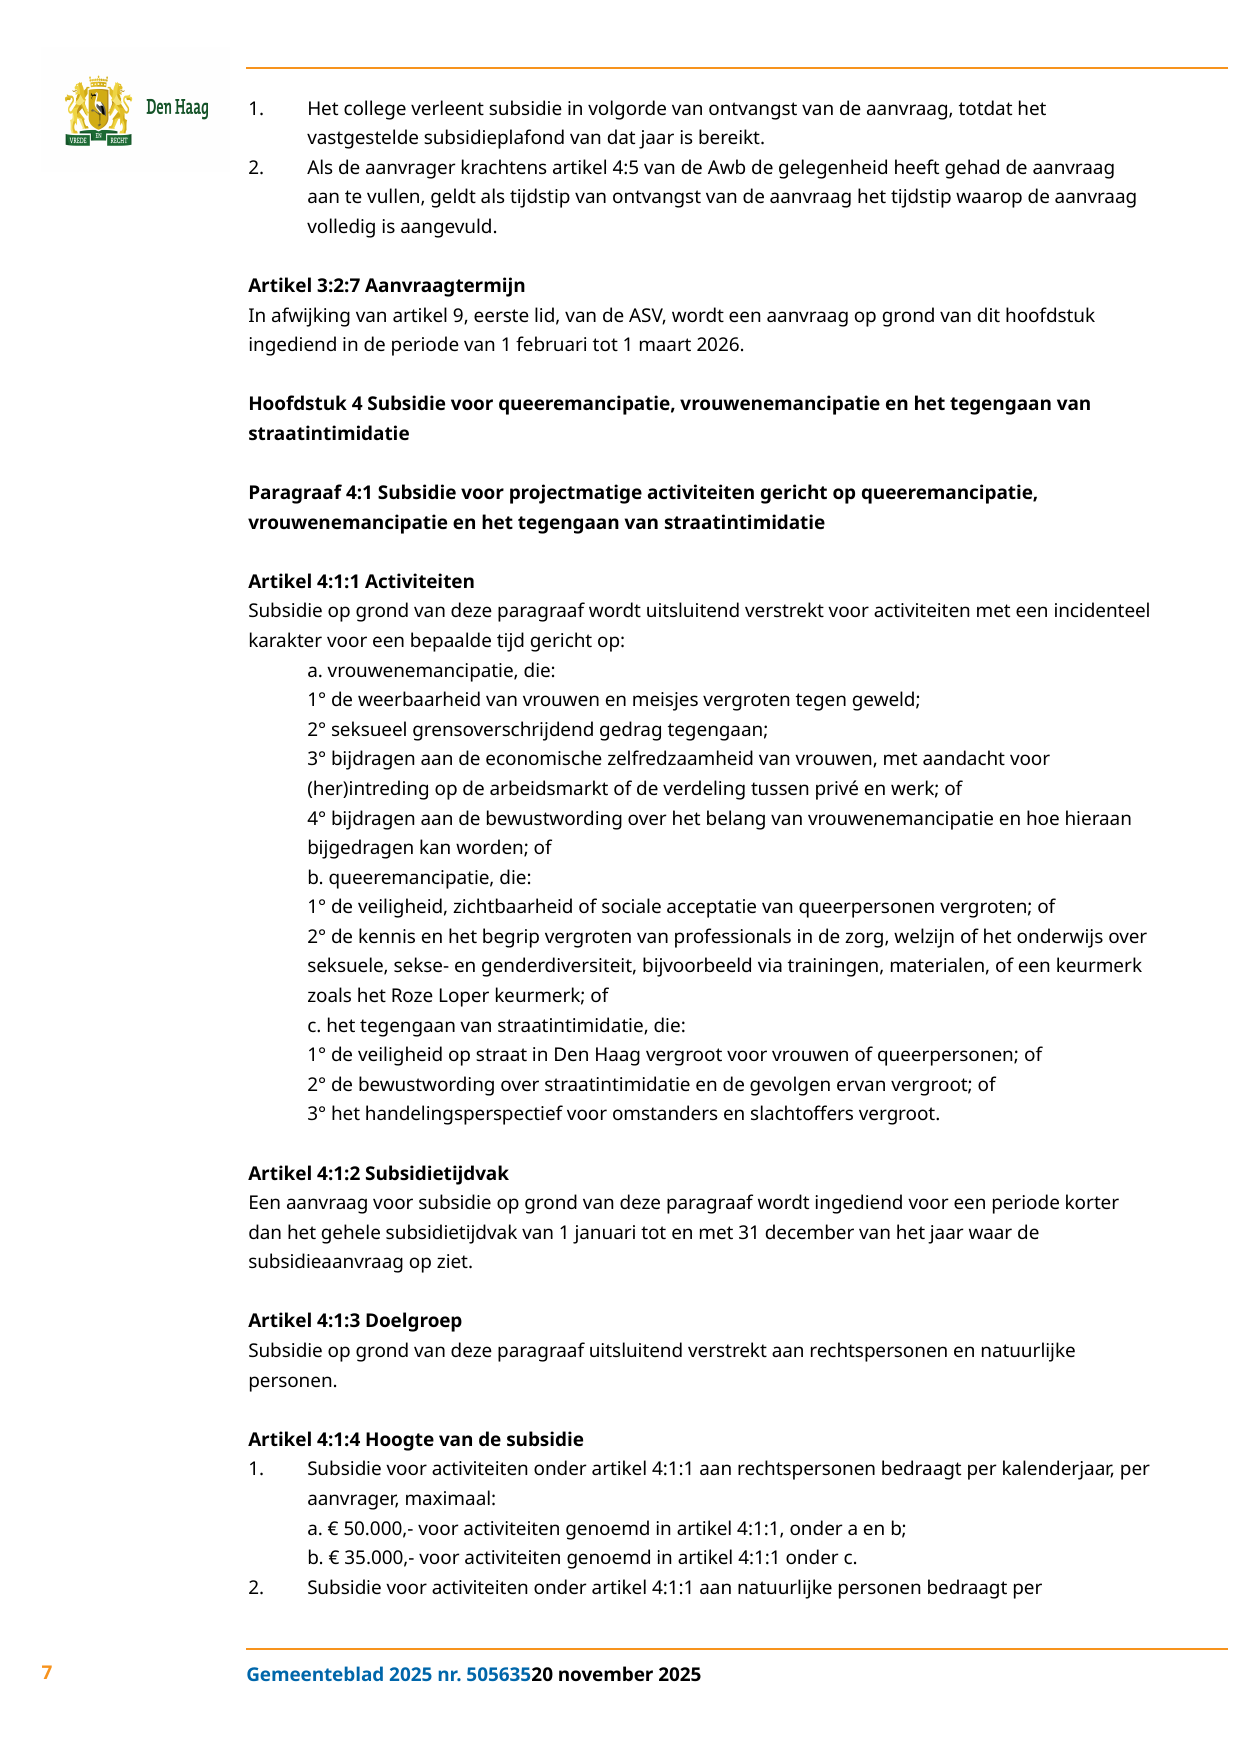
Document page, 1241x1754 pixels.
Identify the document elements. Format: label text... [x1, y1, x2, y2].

text Een aanvraag voor subsidie op grond van deze paragraaf wordt ingediend voor een periode korter dan het gehele subsidietijdvak van 1 januari tot en met 31 december van het jaar waar de subsidieaanvraag op ziet. [248, 1189, 1152, 1274]
list a. vrouwenemancipatie, die: [248, 657, 1152, 683]
text Subsidie op grond van deze paragraaf uitsluitend verstrekt aan rechtspersonen en natuurlijke personen. [248, 1337, 1152, 1393]
text Hoofdstuk 4 Subsidie voor queeremancipatie, vrouwenemancipatie en het tegengaan van straatintimidatie [248, 391, 1152, 446]
list Subsidie voor activiteiten onder artikel 4:1:1 aan natuurlijke personen bedraagt per [248, 1574, 1152, 1600]
list b. queeremancipatie, die: [248, 864, 1152, 890]
list 4° bijdragen aan de bewustwording over het belang van vrouwenemancipatie en hoe hieraan bijgedragen kan worden; of [248, 805, 1152, 860]
list 2° de bewustwording over straatintimidatie en de gevolgen ervan vergroot; of [248, 1071, 1152, 1097]
list Het college verleent subsidie in volgorde van ontvangst van de aanvraag, totdat het vastgestelde subsidieplafond van dat jaar is bereikt. [248, 95, 1152, 150]
list 2° de kennis en het begrip vergroten van professionals in de zorg, welzijn of het onderwijs over seksuele, sekse- en genderdiversiteit, bijvoorbeeld via trainingen, materialen, of een keurmerk zoals het Roze Loper keurmerk; of [248, 923, 1152, 1008]
list 3° bijdragen aan de economische zelfredzaamheid van vrouwen, met aandacht voor (her)intreding op de arbeidsmarkt of de verdeling tussen privé en werk; of [248, 746, 1152, 801]
text Artikel 4:1:1 Activiteiten [248, 568, 1152, 594]
text In afwijking van artikel 9, eerste lid, van de ASV, wordt een aanvraag op grond van dit hoofdstuk ingediend in de periode van 1 februari tot 1 maart 2026. [248, 302, 1152, 357]
list Als de aanvrager krachtens artikel 4:5 van de Awb de gelegenheid heeft gehad de aanvraag aan te vullen, geldt als tijdstip van ontvangst van de aanvraag het tijdstip waarop de aanvraag volledig is aangevuld. [248, 154, 1152, 239]
text Paragraaf 4:1 Subsidie voor projectmatige activiteiten gericht op queeremancipatie, vrouwenemancipatie en het tegengaan van straatintimidatie [248, 479, 1152, 535]
list a. € 50.000,- voor activiteiten genoemd in artikel 4:1:1, onder a en b; [248, 1515, 1152, 1541]
text Subsidie op grond van deze paragraaf wordt uitsluitend verstrekt voor activiteiten met een incidenteel karakter voor een bepaalde tijd gericht op: [248, 598, 1152, 653]
list 1° de veiligheid, zichtbaarheid of sociale acceptatie van queerpersonen vergroten; of [248, 893, 1152, 919]
text Artikel 4:1:3 Doelgroep [248, 1308, 1152, 1333]
list 3° het handelingsperspectief voor omstanders en slachtoffers vergroot. [248, 1101, 1152, 1126]
picture [41, 47, 231, 172]
list b. € 35.000,- voor activiteiten genoemd in artikel 4:1:1 onder c. [248, 1544, 1152, 1570]
text Artikel 3:2:7 Aanvraagtermijn [248, 272, 1152, 298]
list c. het tegengaan van straatintimidatie, die: [248, 1012, 1152, 1038]
list 1° de weerbaarheid van vrouwen en meisjes vergroten tegen geweld; [248, 686, 1152, 712]
list 1° de veiligheid op straat in Den Haag vergroot voor vrouwen of queerpersonen; of [248, 1041, 1152, 1067]
text Artikel 4:1:2 Subsidietijdvak [248, 1160, 1152, 1186]
list 2° seksueel grensoverschrijdend gedrag tegengaan; [248, 716, 1152, 742]
list Subsidie voor activiteiten onder artikel 4:1:1 aan rechtspersonen bedraagt per kalenderjaar, per aanvrager, maximaal: [248, 1456, 1152, 1511]
text Artikel 4:1:4 Hoogte van de subsidie [248, 1426, 1152, 1452]
